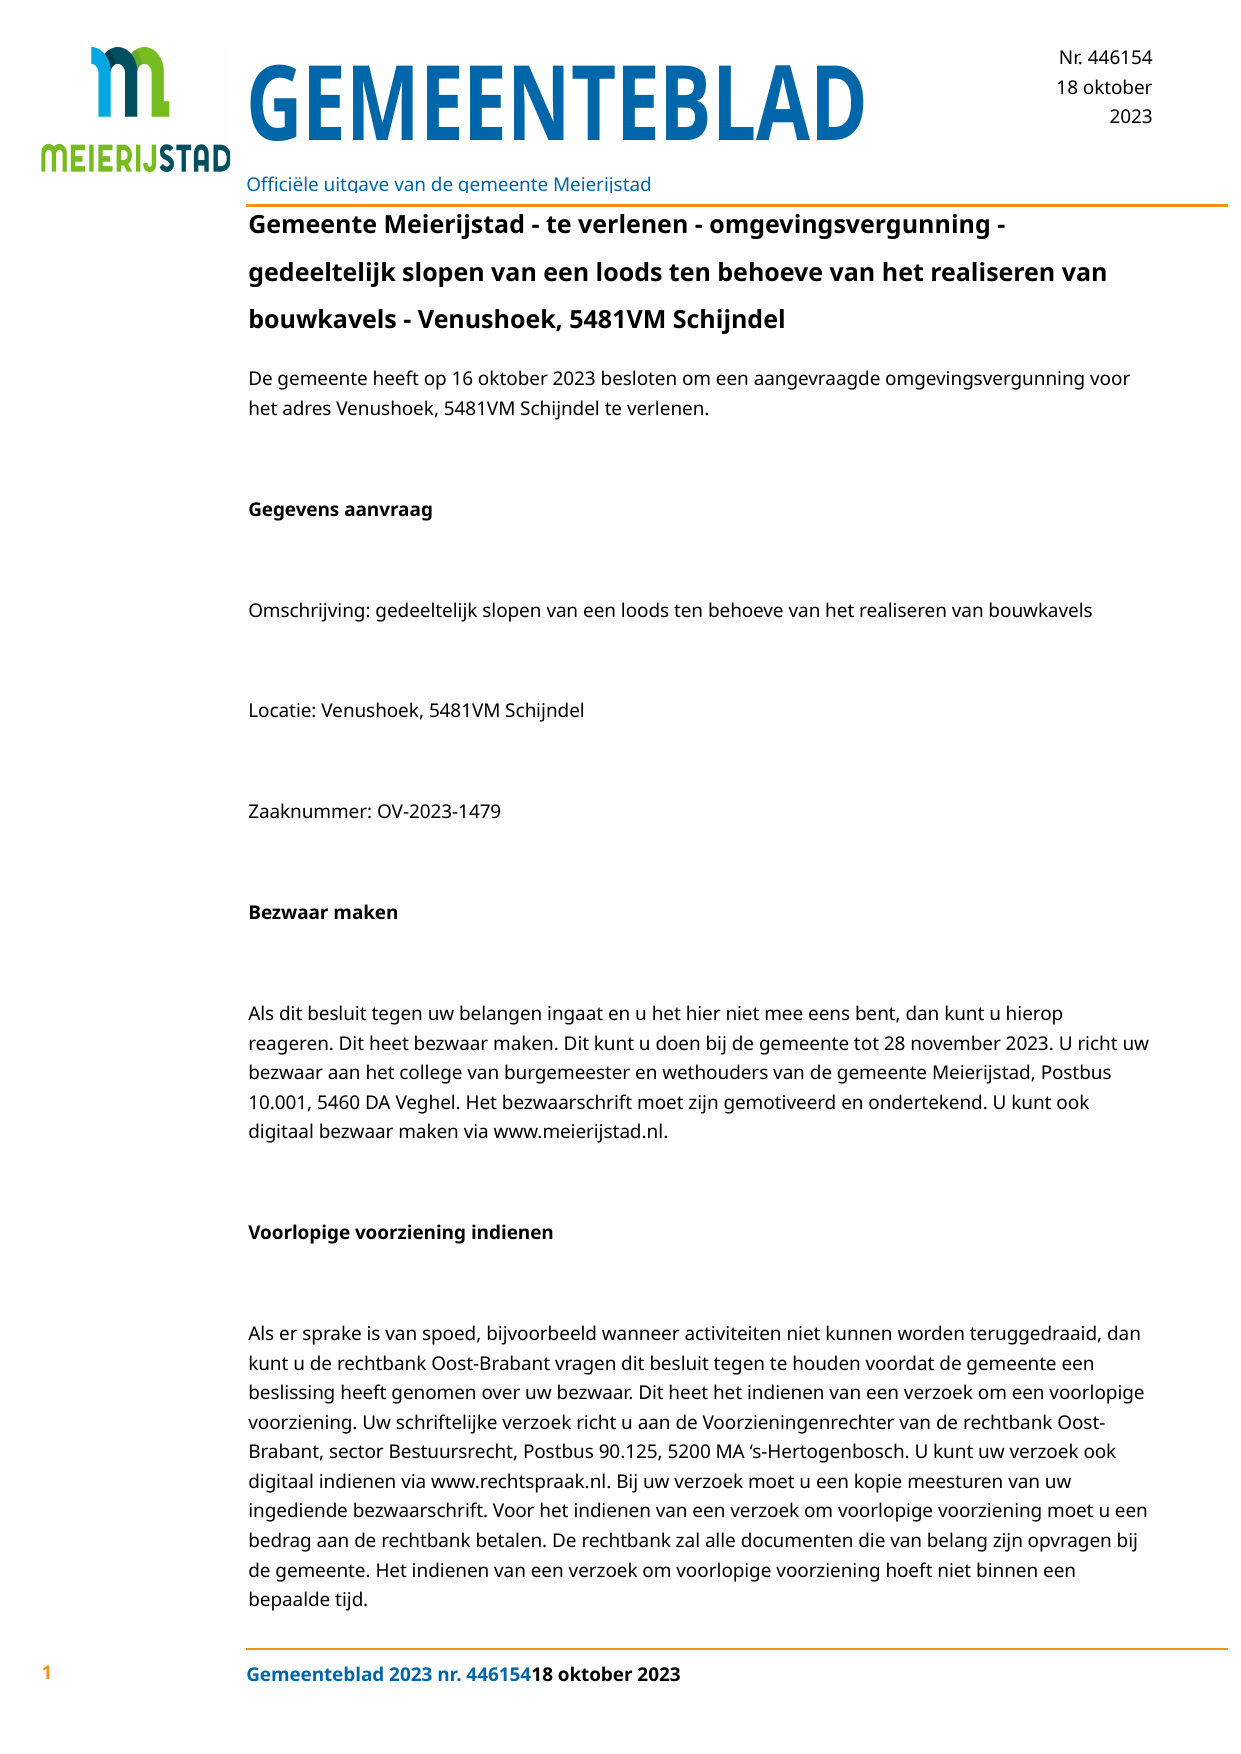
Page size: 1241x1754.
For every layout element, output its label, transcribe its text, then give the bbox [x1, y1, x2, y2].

text De gemeente heeft op 16 oktober 2023 besloten om een aangevraagde omgevingsvergunning voor het adres Venushoek, 5481VM Schijndel te verlenen. [248, 366, 1152, 421]
text Omschrijving: gedeeltelijk slopen van een loods ten behoeve van het realiseren van bouwkavels [248, 597, 1152, 622]
text Zaaknummer: OV-2023-1479 [248, 798, 1152, 824]
text Als dit besluit tegen uw belangen ingaat en u het hier niet mee eens bent, dan kunt u hierop reageren. Dit heet bezwaar maken. Dit kunt u doen bij de gemeente tot 28 november 2023. U richt uw bezwaar aan het college van burgemeester en wethouders van de gemeente Meierijstad, Postbus 10.001, 5460 DA Veghel. Het bezwaarschrift moet zijn gemotiveerd en ondertekend. U kunt ook digitaal bezwaar maken via www.meierijstad.nl. [248, 1000, 1152, 1144]
text Voorlopige voorziening indienen [248, 1219, 1152, 1245]
text Gemeente Meierijstad - te verlenen - omgevingsvergunning - gedeeltelijk slopen van een loods ten behoeve van het realiseren van bouwkavels - Venushoek, 5481VM Schijndel [248, 207, 1152, 336]
text Gegevens aanvraag [248, 496, 1152, 522]
text Als er sprake is van spoed, bijvoorbeeld wanneer activiteiten niet kunnen worden teruggedraaid, dan kunt u de rechtbank Oost-Brabant vragen dit besluit tegen te houden voordat de gemeente een beslissing heeft genomen over uw bezwaar. Dit heet het indienen van een verzoek om een voorlopige voorziening. Uw schriftelijke verzoek richt u aan de Voorzieningenrechter van de rechtbank Oost-Brabant, sector Bestuursrecht, Postbus 90.125, 5200 MA ‘s-Hertogenbosch. U kunt uw verzoek ook digitaal indienen via www.rechtspraak.nl. Bij uw verzoek moet u een kopie meesturen van uw ingediende bezwaarschrift. Voor het indienen van een verzoek om voorlopige voorziening moet u een bedrag aan de rechtbank betalen. De rechtbank zal alle documenten die van belang zijn opvragen bij de gemeente. Het indienen van een verzoek om voorlopige voorziening hoeft niet binnen een bepaalde tijd. [248, 1320, 1152, 1612]
text Bezwaar maken [248, 899, 1152, 925]
picture [41, 47, 231, 172]
text Locatie: Venushoek, 5481VM Schijndel [248, 698, 1152, 723]
